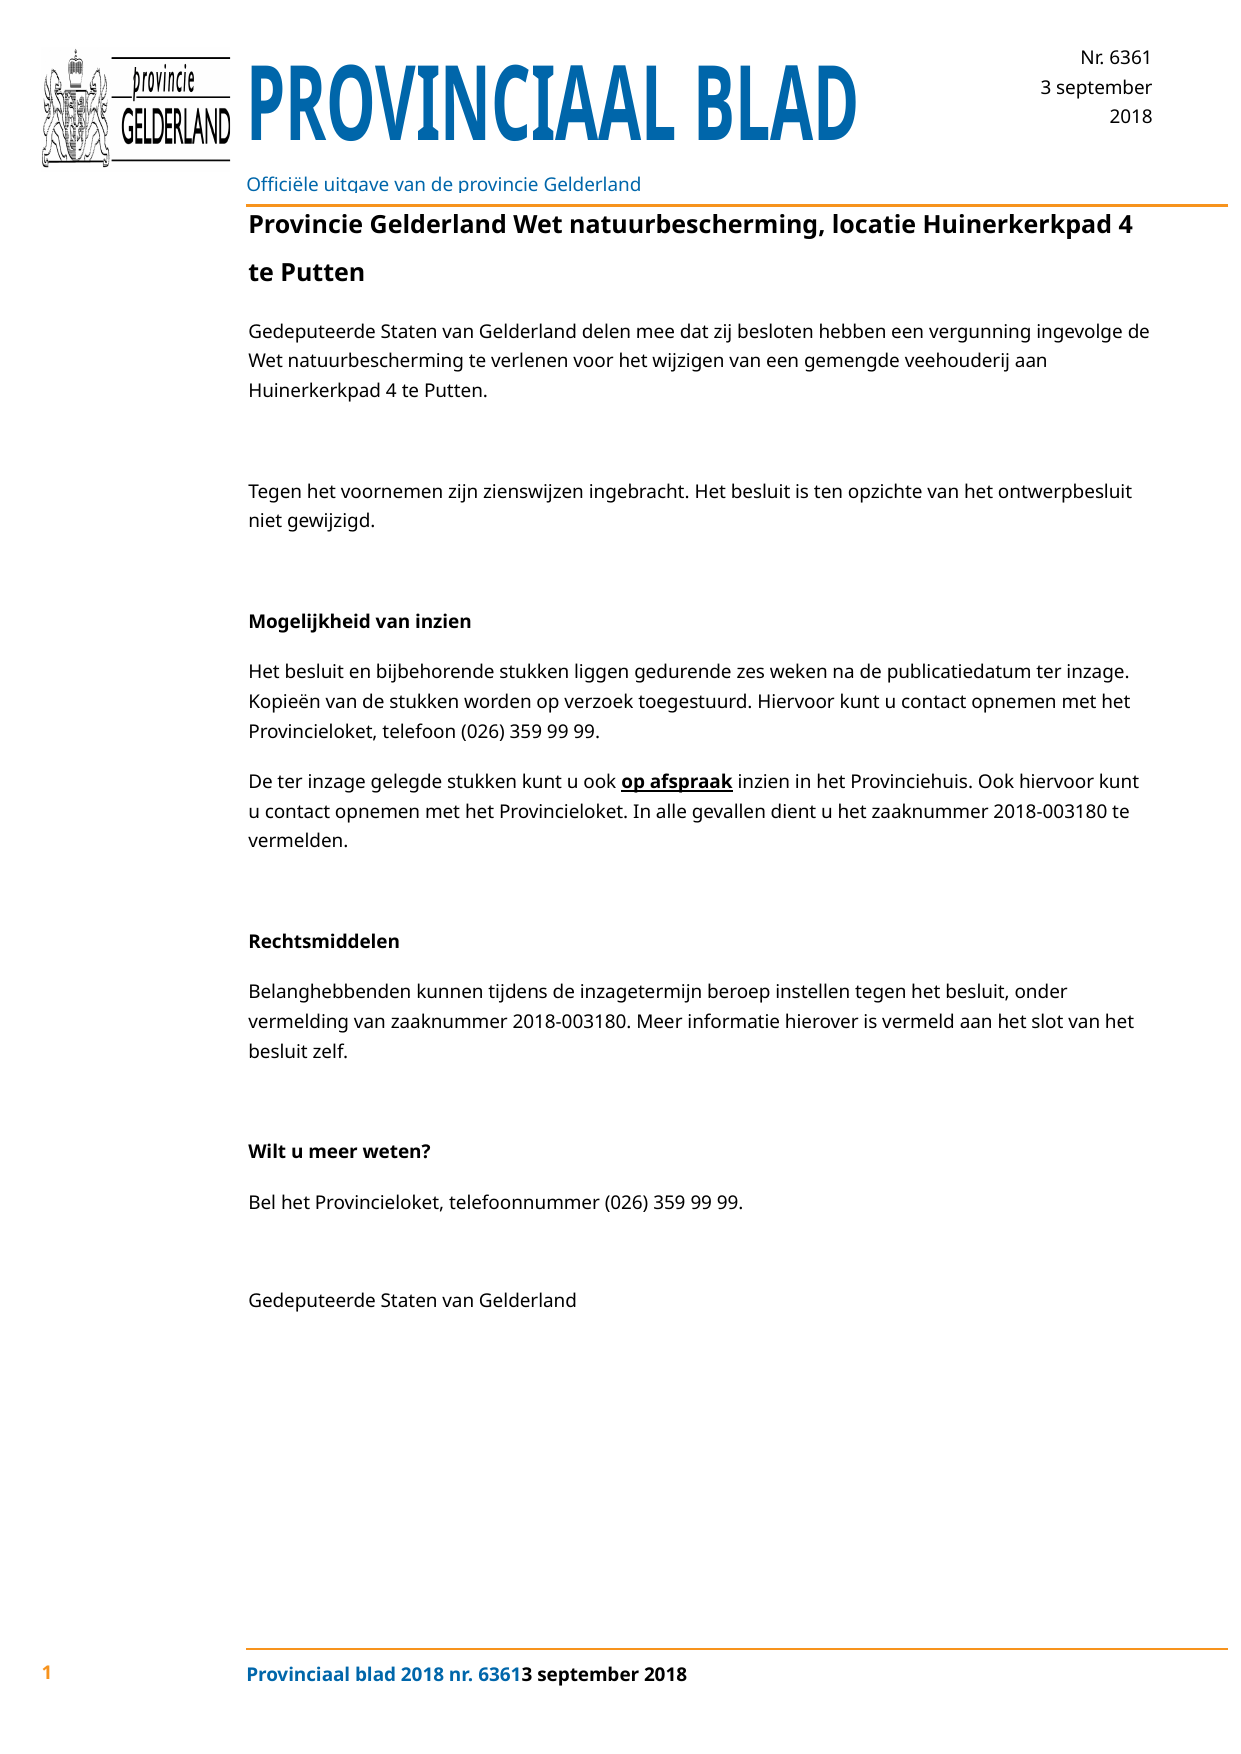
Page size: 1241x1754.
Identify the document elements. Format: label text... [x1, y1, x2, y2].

text Mogelijkheid van inzien [248, 608, 1152, 634]
text Rechtsmiddelen [248, 928, 1152, 954]
text Het besluit en bijbehorende stukken liggen gedurende zes weken na de publicatiedatum ter inzage. Kopieën van de stukken worden op verzoek toegestuurd. Hiervoor kunt u contact opnemen met het Provincieloket, telefoon (026) 359 99 99. [248, 659, 1152, 744]
text Wilt u meer weten? [248, 1139, 1152, 1164]
text Tegen het voornemen zijn zienswijzen ingebracht. Het besluit is ten opzichte van het ontwerpbesluit niet gewijzigd. [248, 478, 1152, 533]
picture [41, 47, 231, 172]
text Provincie Gelderland Wet natuurbescherming, locatie Huinerkerkpad 4 te Putten [248, 207, 1152, 288]
text Gedeputeerde Staten van Gelderland [248, 1287, 1152, 1313]
text De ter inzage gelegde stukken kunt u ook op afspraak inzien in het Provinciehuis. Ook hiervoor kunt u contact opnemen met het Provincieloket. In alle gevallen dient u het zaaknummer 2018-003180 te vermelden. [248, 768, 1152, 853]
text Gedeputeerde Staten van Gelderland delen mee dat zij besloten hebben een vergunning ingevolge de Wet natuurbescherming te verlenen voor het wijzigen van een gemengde veehouderij aan Huinerkerkpad 4 te Putten. [248, 318, 1152, 403]
text Bel het Provincieloket, telefoonnummer (026) 359 99 99. [248, 1189, 1152, 1215]
text Belanghebbenden kunnen tijdens de inzagetermijn beroep instellen tegen het besluit, onder vermelding van zaaknummer 2018-003180. Meer informatie hierover is vermeld aan het slot van het besluit zelf. [248, 979, 1152, 1064]
